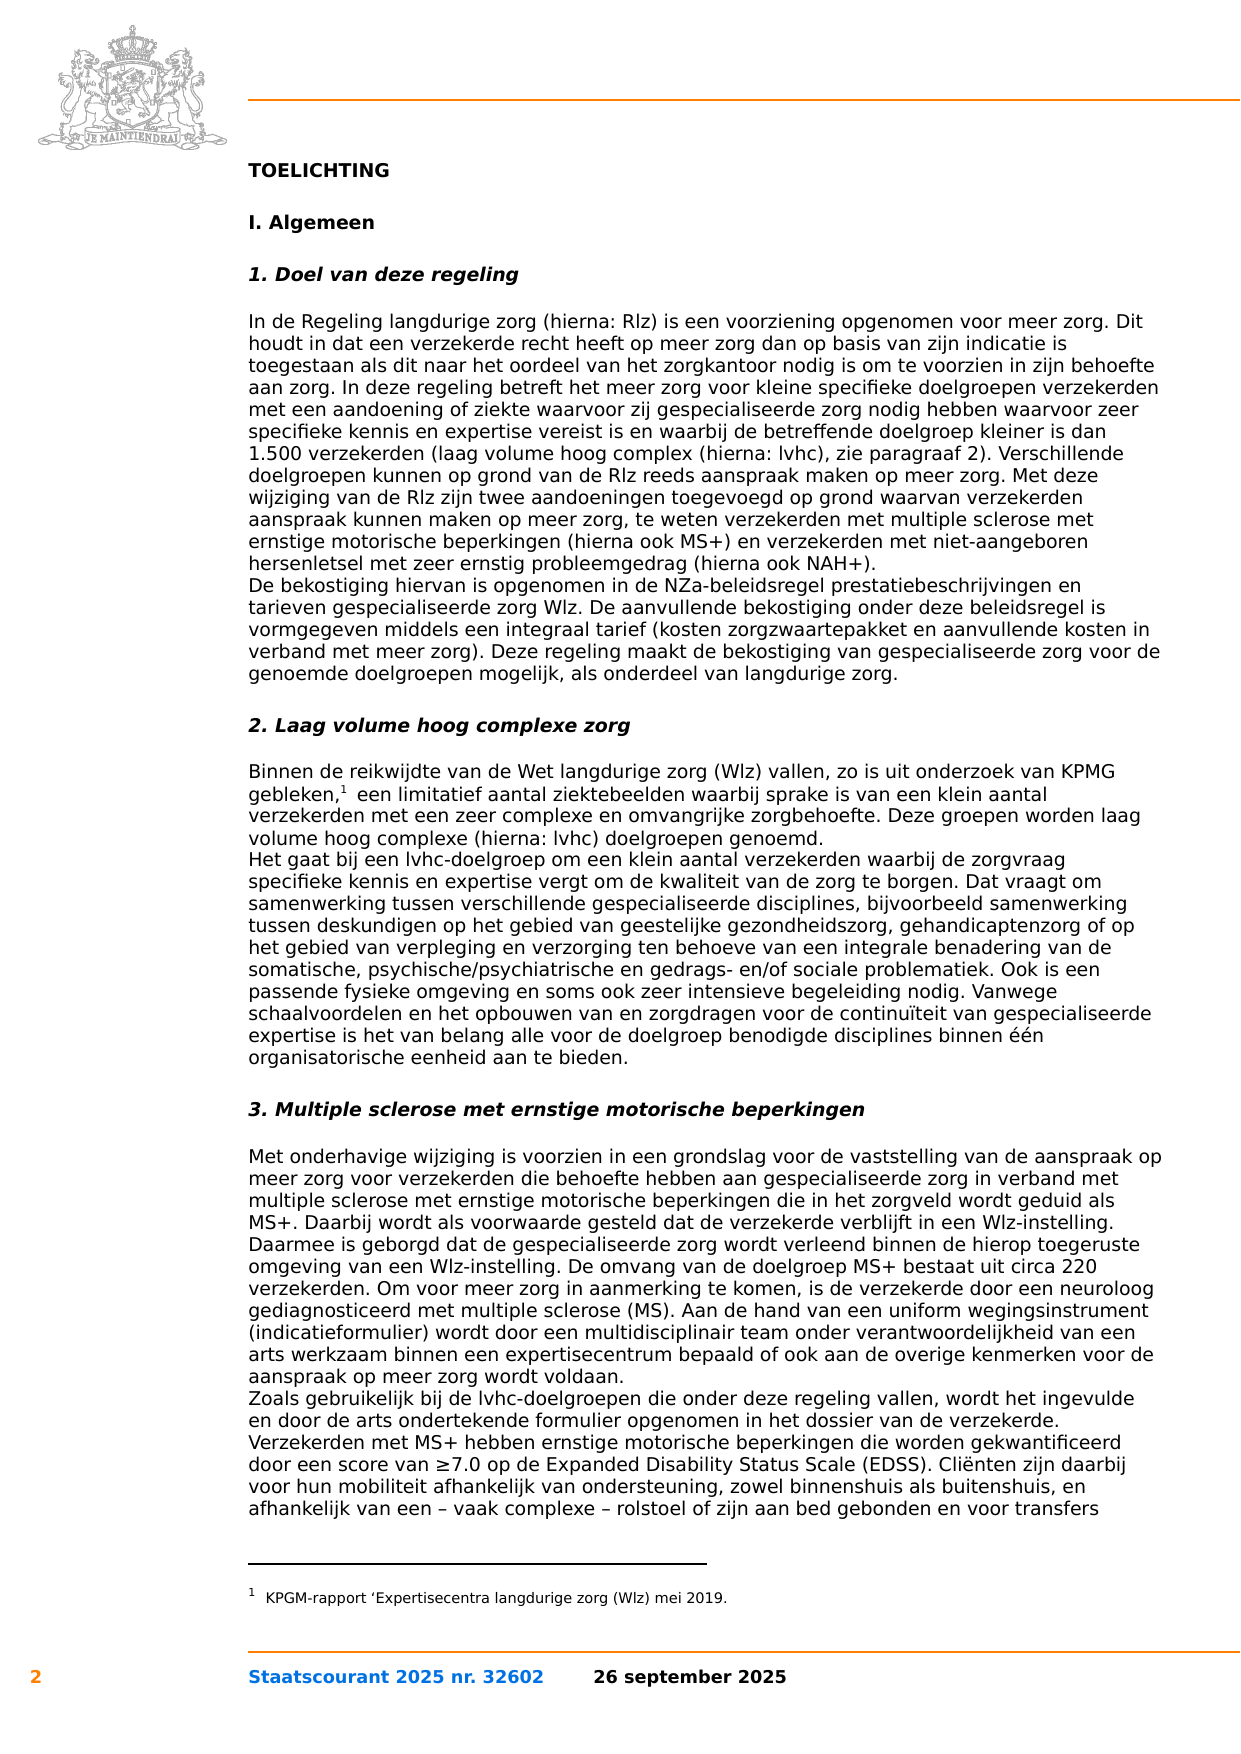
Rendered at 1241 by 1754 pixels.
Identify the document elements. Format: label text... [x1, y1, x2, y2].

text De bekostiging hiervan is opgenomen in de NZa-beleidsregel prestatiebeschrijvingen en tarieven gespecialiseerde zorg Wlz. De aanvullende bekostiging onder deze beleidsregel is vormgegeven middels een integraal tarief (kosten zorgzwaartepakket en aanvullende kosten in verband met meer zorg). Deze regeling maakt de bekostiging van gespecialiseerde zorg voor de genoemde doelgroepen mogelijk, als onderdeel van langdurige zorg. [248, 574, 1163, 684]
text Binnen de reikwijdte van de Wet langdurige zorg (Wlz) vallen, zo is uit onderzoek van KPMG gebleken, een limitatief aantal ziektebeelden waarbij sprake is van een klein aantal verzekerden met een zeer complexe en omvangrijke zorgbehoefte. Deze groepen worden laag volume hoog complexe (hierna: lvhc) doelgroepen genoemd. [248, 761, 1163, 849]
text In de Regeling langdurige zorg (hierna: Rlz) is een voorziening opgenomen voor meer zorg. Dit houdt in dat een verzekerde recht heeft op meer zorg dan op basis van zijn indicatie is toegestaan als dit naar het oordeel van het zorgkantoor nodig is om te voorzien in zijn behoefte aan zorg. In deze regeling betreft het meer zorg voor kleine specifieke doelgroepen verzekerden met een aandoening of ziekte waarvoor zij gespecialiseerde zorg nodig hebben waarvoor zeer specifieke kennis en expertise vereist is en waarbij de betreffende doelgroep kleiner is dan 1.500 verzekerden (laag volume hoog complex (hierna: lvhc), zie paragraaf 2). Verschillende doelgroepen kunnen op grond van de Rlz reeds aanspraak maken op meer zorg. Met deze wijziging van de Rlz zijn twee aandoeningen toegevoegd op grond waarvan verzekerden aanspraak kunnen maken op meer zorg, te weten verzekerden met multiple sclerose met ernstige motorische beperkingen (hierna ook MS+) en verzekerden met niet-aangeboren hersenletsel met zeer ernstig probleemgedrag (hierna ook NAH+). [248, 311, 1163, 574]
text Met onderhavige wijziging is voorzien in een grondslag voor de vaststelling van de aanspraak op meer zorg voor verzekerden die behoefte hebben aan gespecialiseerde zorg in verband met multiple sclerose met ernstige motorische beperkingen die in het zorgveld wordt geduid als MS+. Daarbij wordt als voorwaarde gesteld dat de verzekerde verblijft in een Wlz-instelling. Daarmee is geborgd dat de gespecialiseerde zorg wordt verleend binnen de hierop toegeruste omgeving van een Wlz-instelling. De omvang van de doelgroep MS+ bestaat uit circa 220 verzekerden. Om voor meer zorg in aanmerking te komen, is de verzekerde door een neuroloog gediagnosticeerd met multiple sclerose (MS). Aan de hand van een uniform wegingsinstrument (indicatieformulier) wordt door een multidisciplinair team onder verantwoordelijkheid van een arts werkzaam binnen een expertisecentrum bepaald of ook aan de overige kenmerken voor de aanspraak op meer zorg wordt voldaan. [248, 1146, 1163, 1388]
subtitle I. Algemeen [248, 212, 1163, 234]
subtitle 2. Laag volume hoog complexe zorg [248, 714, 1163, 736]
subtitle TOELICHTING [248, 160, 1163, 182]
text Het gaat bij een lvhc-doelgroep om een klein aantal verzekerden waarbij de zorgvraag specifieke kennis en expertise vergt om de kwaliteit van de zorg te borgen. Dat vraagt om samenwerking tussen verschillende gespecialiseerde disciplines, bijvoorbeeld samenwerking tussen deskundigen op het gebied van geestelijke gezondheidszorg, gehandicaptenzorg of op het gebied van verpleging en verzorging ten behoeve van een integrale benadering van de somatische, psychische/psychiatrische en gedrags- en/of sociale problematiek. Ook is een passende fysieke omgeving en soms ook zeer intensieve begeleiding nodig. Vanwege schaalvoordelen en het opbouwen van en zorgdragen voor de continuïteit van gespecialiseerde expertise is het van belang alle voor de doelgroep benodigde disciplines binnen één organisatorische eenheid aan te bieden. [248, 849, 1163, 1069]
subtitle 3. Multiple sclerose met ernstige motorische beperkingen [248, 1099, 1163, 1121]
subtitle 1. Doel van deze regeling [248, 264, 1163, 286]
text KPGM-rapport ‘Expertisecentra langdurige zorg (Wlz) mei 2019. [248, 1586, 1163, 1608]
text Zoals gebruikelijk bij de lvhc-doelgroepen die onder deze regeling vallen, wordt het ingevulde en door de arts ondertekende formulier opgenomen in het dossier van de verzekerde. Verzekerden met MS+ hebben ernstige motorische beperkingen die worden gekwantificeerd door een score van ≥7.0 op de Expanded Disability Status Scale (EDSS). Cliënten zijn daarbij voor hun mobiliteit afhankelijk van ondersteuning, zowel binnenshuis als buitenshuis, en afhankelijk van een – vaak complexe – rolstoel of zijn aan bed gebonden en voor transfers [248, 1388, 1163, 1520]
picture [38, 25, 227, 150]
